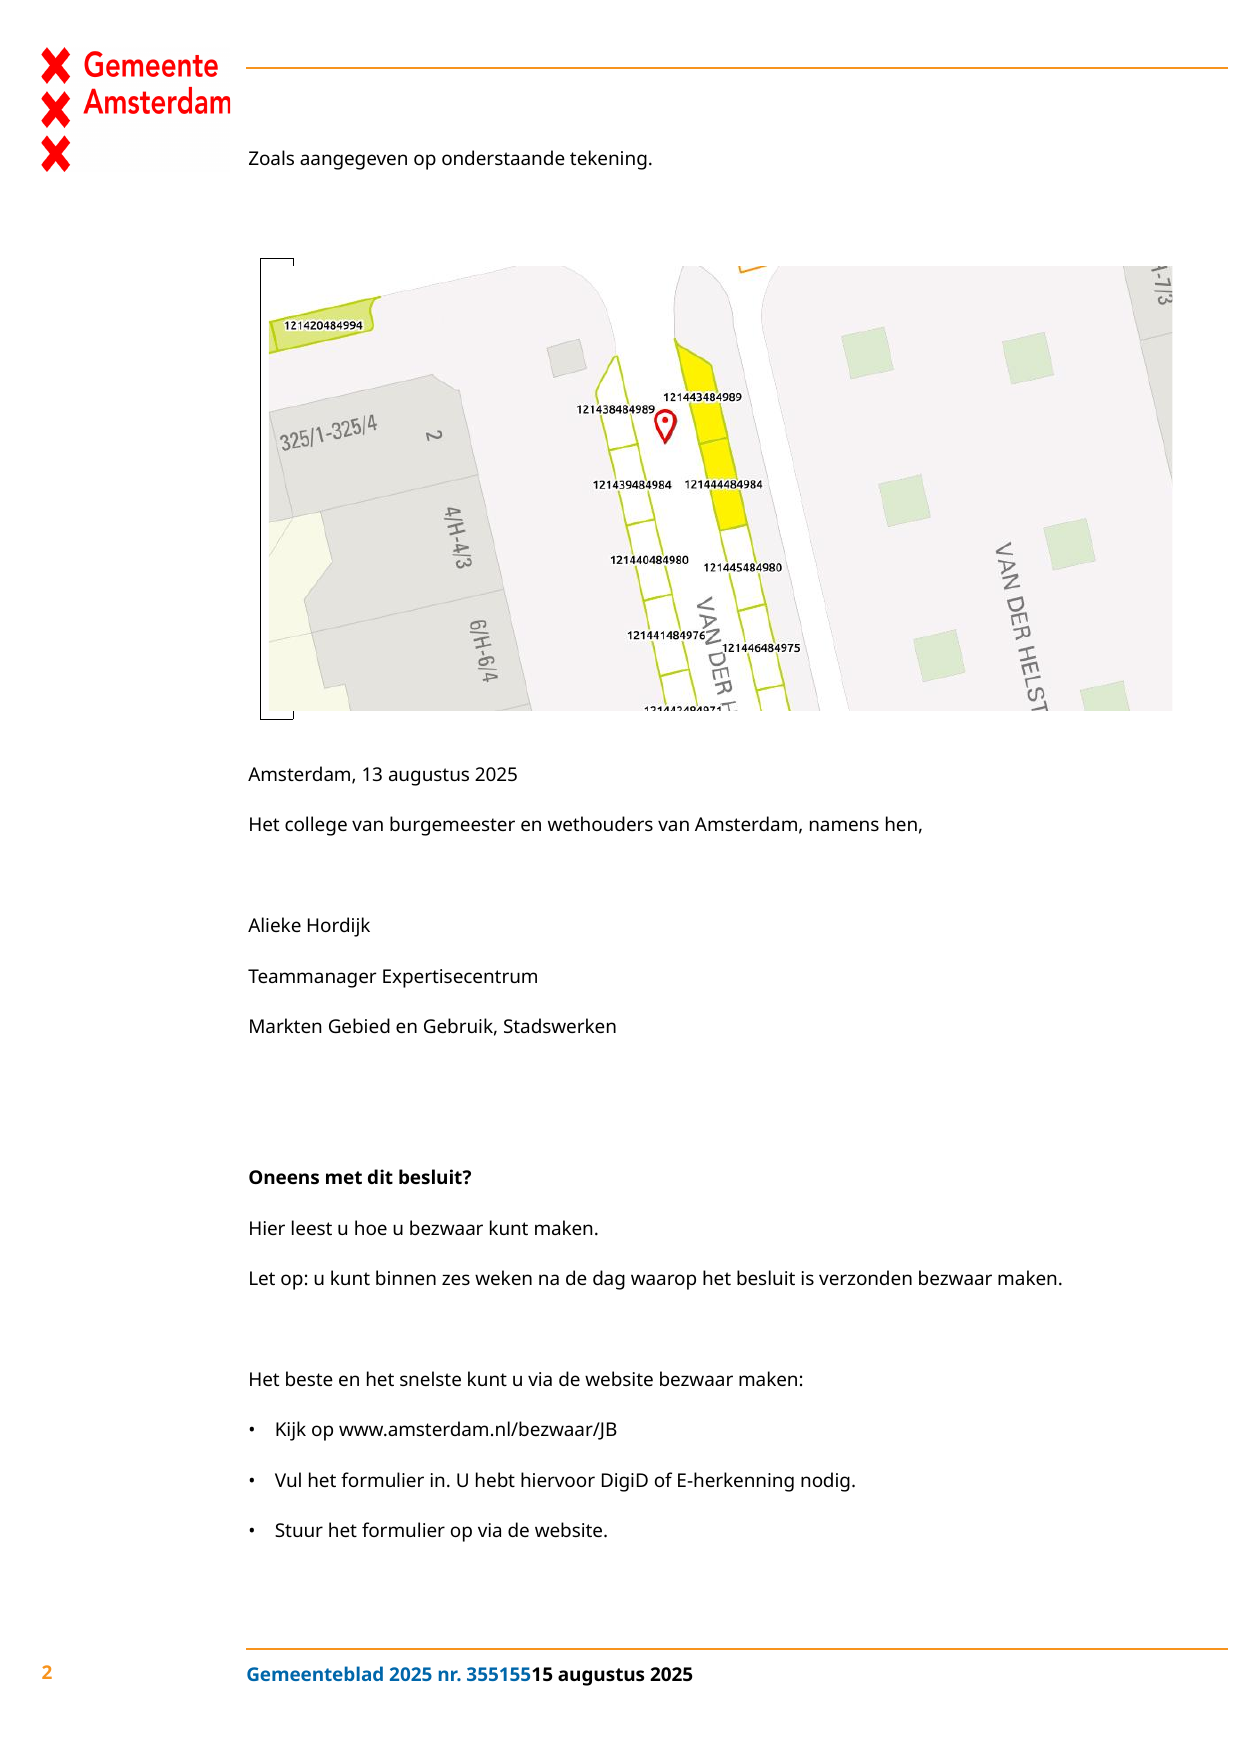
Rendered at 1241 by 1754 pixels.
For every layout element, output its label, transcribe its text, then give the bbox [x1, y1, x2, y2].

text Teammanager Expertisecentrum [248, 963, 1152, 989]
text Het college van burgemeester en wethouders van Amsterdam, namens hen, [248, 812, 1152, 837]
text Alieke Hordijk [248, 912, 1152, 938]
text • Kijk op www.amsterdam.nl/bezwaar/JB [248, 1417, 1152, 1442]
text • Vul het formulier in. U hebt hiervoor DigiD of E-herkenning nodig. [248, 1467, 1152, 1493]
text Zoals aangegeven op onderstaande tekening. [248, 145, 1152, 171]
text Het beste en het snelste kunt u via de website bezwaar maken: [248, 1366, 1152, 1392]
text Markten Gebied en Gebruik, Stadswerken [248, 1013, 1152, 1039]
text Amsterdam, 13 augustus 2025 [248, 761, 1152, 787]
text Oneens met dit besluit? [248, 1164, 1152, 1190]
text Hier leest u hoe u bezwaar kunt maken. [248, 1215, 1152, 1241]
text Let op: u kunt binnen zes weken na de dag waarop het besluit is verzonden bezwaar maken. [248, 1265, 1152, 1291]
text • Stuur het formulier op via de website. [248, 1517, 1152, 1543]
picture [41, 47, 231, 172]
picture [268, 266, 1173, 711]
